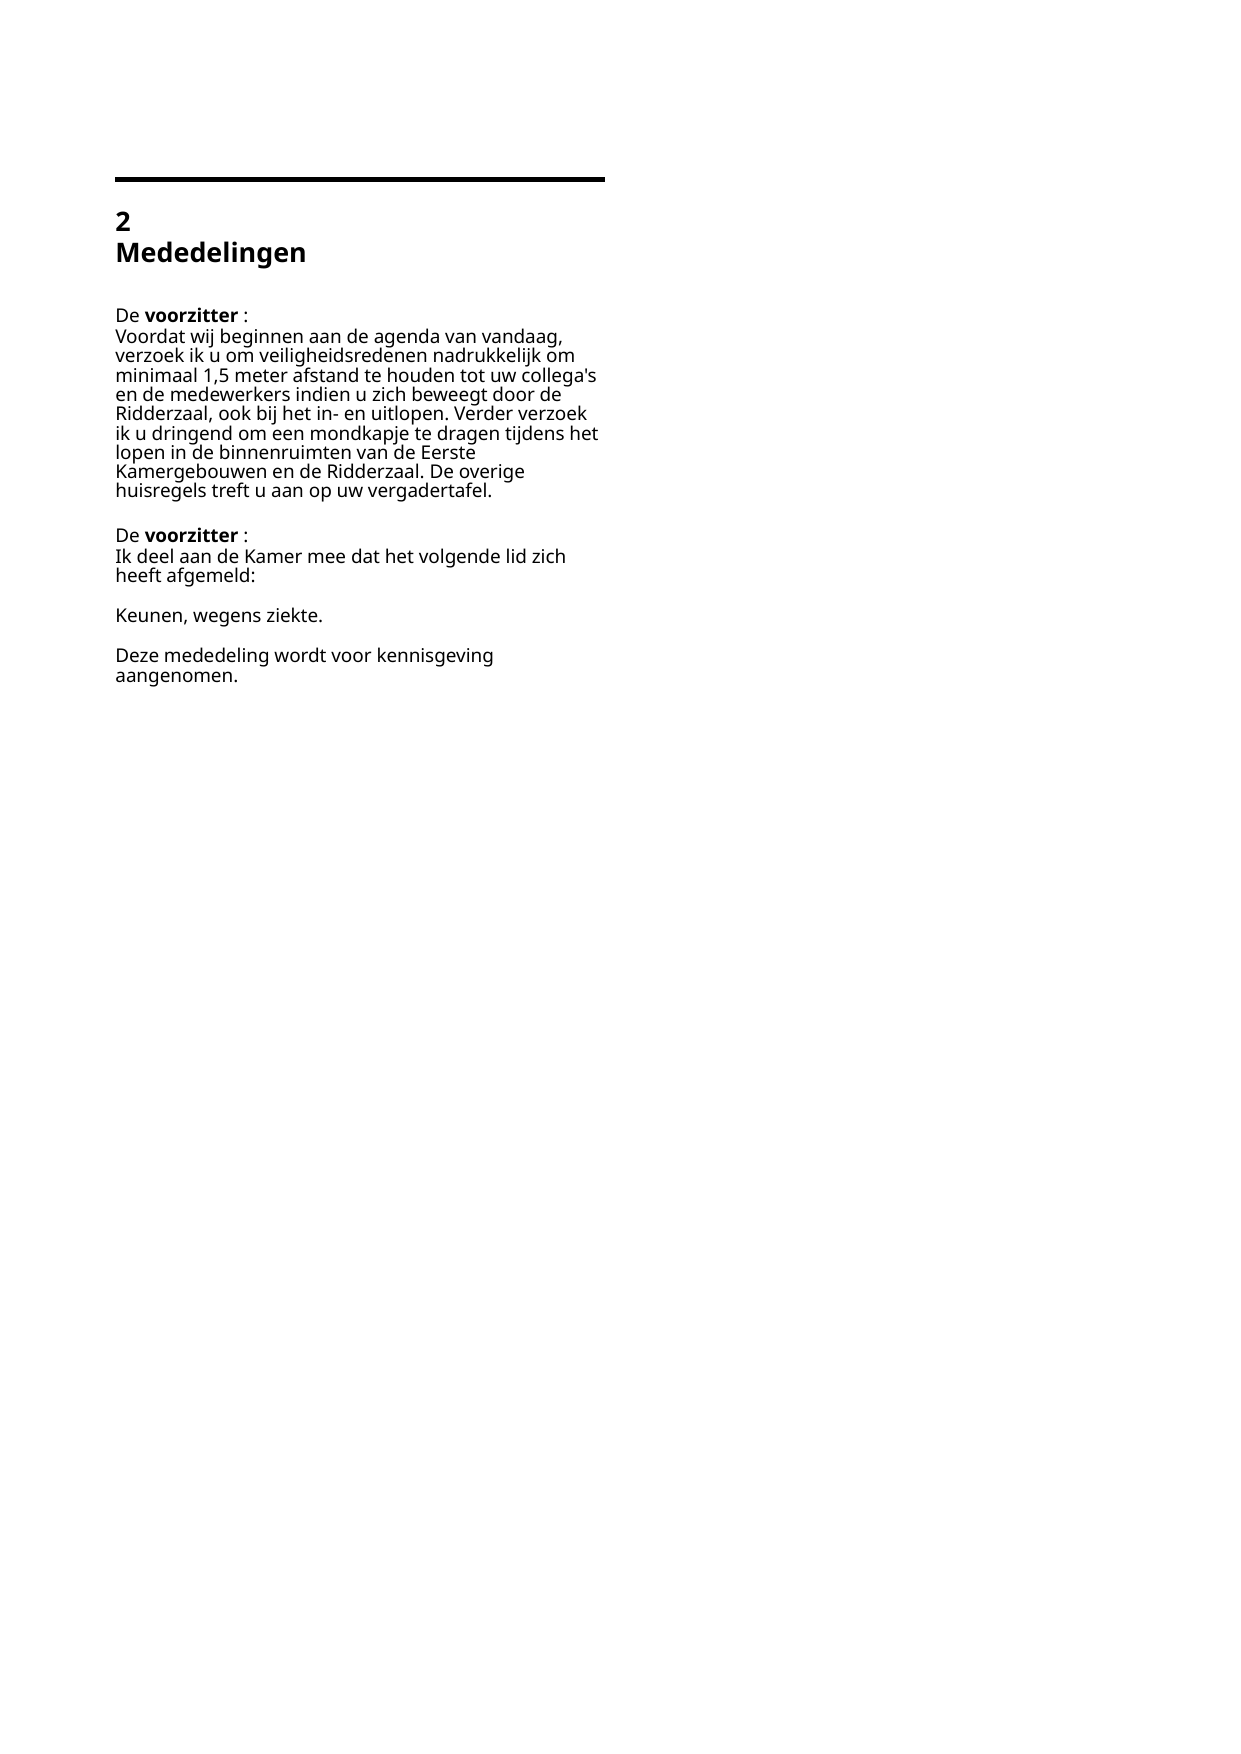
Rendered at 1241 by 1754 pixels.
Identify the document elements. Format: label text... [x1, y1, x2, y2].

text Mededelingen [115, 239, 605, 283]
text 2 [115, 203, 605, 239]
text De voorzitter : [115, 522, 605, 548]
text Deze mededeling wordt voor kennisgeving aangenomen. [115, 647, 605, 686]
text Voordat wij beginnen aan de agenda van vandaag, verzoek ik u om veiligheidsredenen nadrukkelijk om minimaal 1,5 meter afstand te houden tot uw collega's en de medewerkers indien u zich beweegt door de Ridderzaal, ook bij het in- en uitlopen. Verder verzoek ik u dringend om een mondkapje te dragen tijdens het lopen in de binnenruimten van de Eerste Kamergebouwen en de Ridderzaal. De overige huisregels treft u aan op uw vergadertafel. [115, 328, 605, 502]
text De voorzitter : [115, 302, 605, 328]
text Keunen, wegens ziekte. [115, 607, 605, 627]
text Ik deel aan de Kamer mee dat het volgende lid zich heeft afgemeld: [115, 548, 605, 587]
